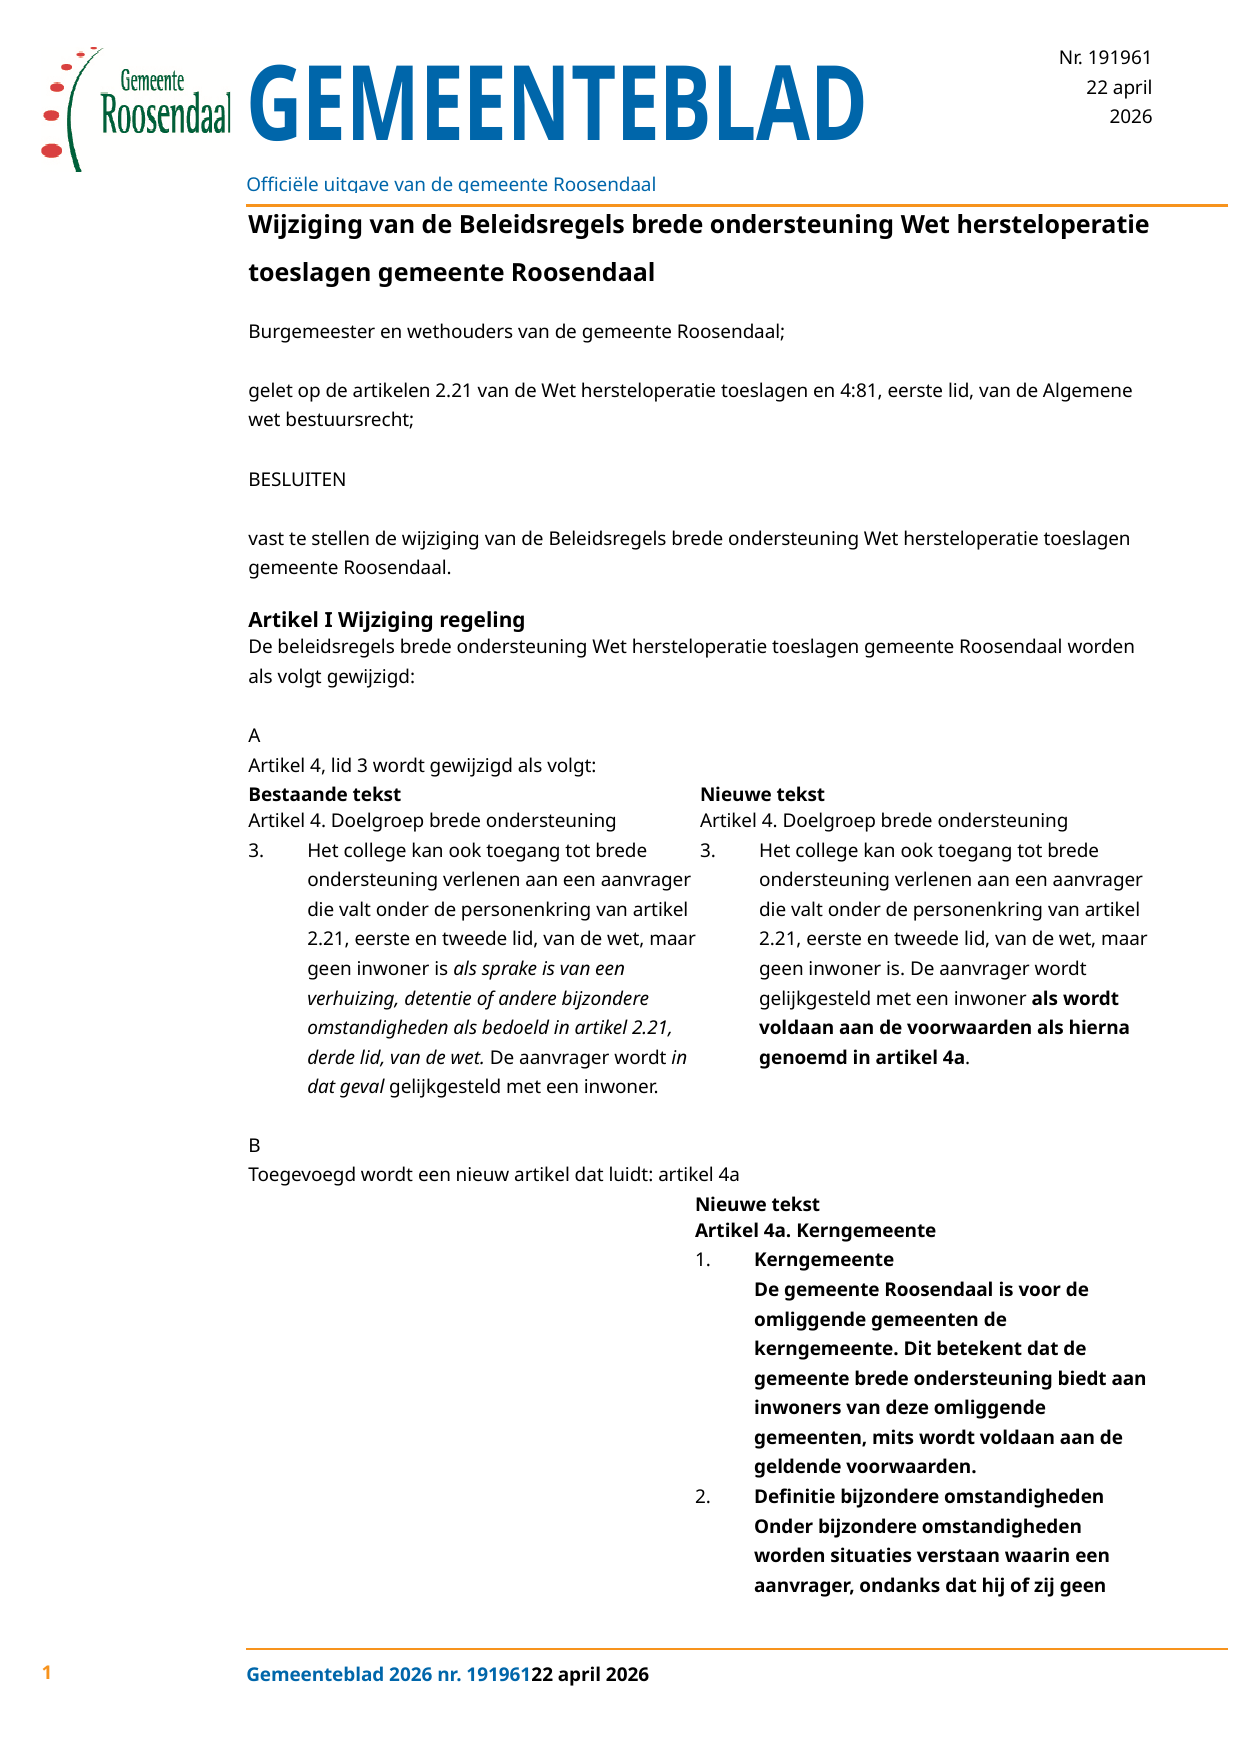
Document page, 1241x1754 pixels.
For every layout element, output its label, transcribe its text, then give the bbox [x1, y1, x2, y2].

table_header [248, 1191, 695, 1217]
text Wijziging van de Beleidsregels brede ondersteuning Wet hersteloperatie toeslagen gemeente Roosendaal [248, 207, 1152, 288]
table_cell Artikel 4. Doelgroep brede ondersteuning Het college kan ook toegang tot brede ondersteuning verlenen aan een aanvrager die valt onder de personenkring van artikel 2.21, eerste en tweede lid, van de wet, maar geen inwoner is als sprake is van een verhuizing, detentie of andere bijzondere omstandigheden als bedoeld in artikel 2.21, derde lid, van de wet. De aanvrager wordt in dat geval gelijkgesteld met een inwoner. [248, 807, 700, 1099]
text B [248, 1132, 1152, 1158]
text vast te stellen de wijziging van de Beleidsregels brede ondersteuning Wet hersteloperatie toeslagen gemeente Roosendaal. [248, 525, 1152, 580]
text Burgemeester en wethouders van de gemeente Roosendaal; [248, 318, 1152, 344]
table_cell Artikel 4. Doelgroep brede ondersteuning Het college kan ook toegang tot brede ondersteuning verlenen aan een aanvrager die valt onder de personenkring van artikel 2.21, eerste en tweede lid, van de wet, maar geen inwoner is. De aanvrager wordt gelijkgesteld met een inwoner als wordt voldaan aan de voorwaarden als hierna genoemd in artikel 4a. [700, 807, 1152, 1099]
text gelet op de artikelen 2.21 van de Wet hersteloperatie toeslagen en 4:81, eerste lid, van de Algemene wet bestuursrecht; [248, 377, 1152, 432]
text A [248, 722, 1152, 748]
table_header Bestaande tekst [248, 781, 700, 807]
text Artikel I Wijziging regeling [248, 605, 1152, 633]
table_header Nieuwe tekst [695, 1191, 1152, 1217]
table_cell Artikel 4a. Kerngemeente Kerngemeente De gemeente Roosendaal is voor de omliggende gemeenten de kerngemeente. Dit betekent dat de gemeente brede ondersteuning biedt aan inwoners van deze omliggende gemeenten, mits wordt voldaan aan de geldende voorwaarden. Definitie bijzondere omstandigheden Onder bijzondere omstandigheden worden situaties verstaan waarin een aanvrager, ondanks dat hij of zij geen [695, 1217, 1152, 1598]
text BESLUITEN [248, 466, 1152, 492]
picture [41, 47, 231, 172]
text De beleidsregels brede ondersteuning Wet hersteloperatie toeslagen gemeente Roosendaal worden als volgt gewijzigd: [248, 633, 1152, 689]
table_header Nieuwe tekst [700, 781, 1152, 807]
text Artikel 4, lid 3 wordt gewijzigd als volgt: [248, 752, 1152, 777]
table_cell [248, 1217, 695, 1598]
text Toegevoegd wordt een nieuw artikel dat luidt: artikel 4a [248, 1162, 1152, 1187]
